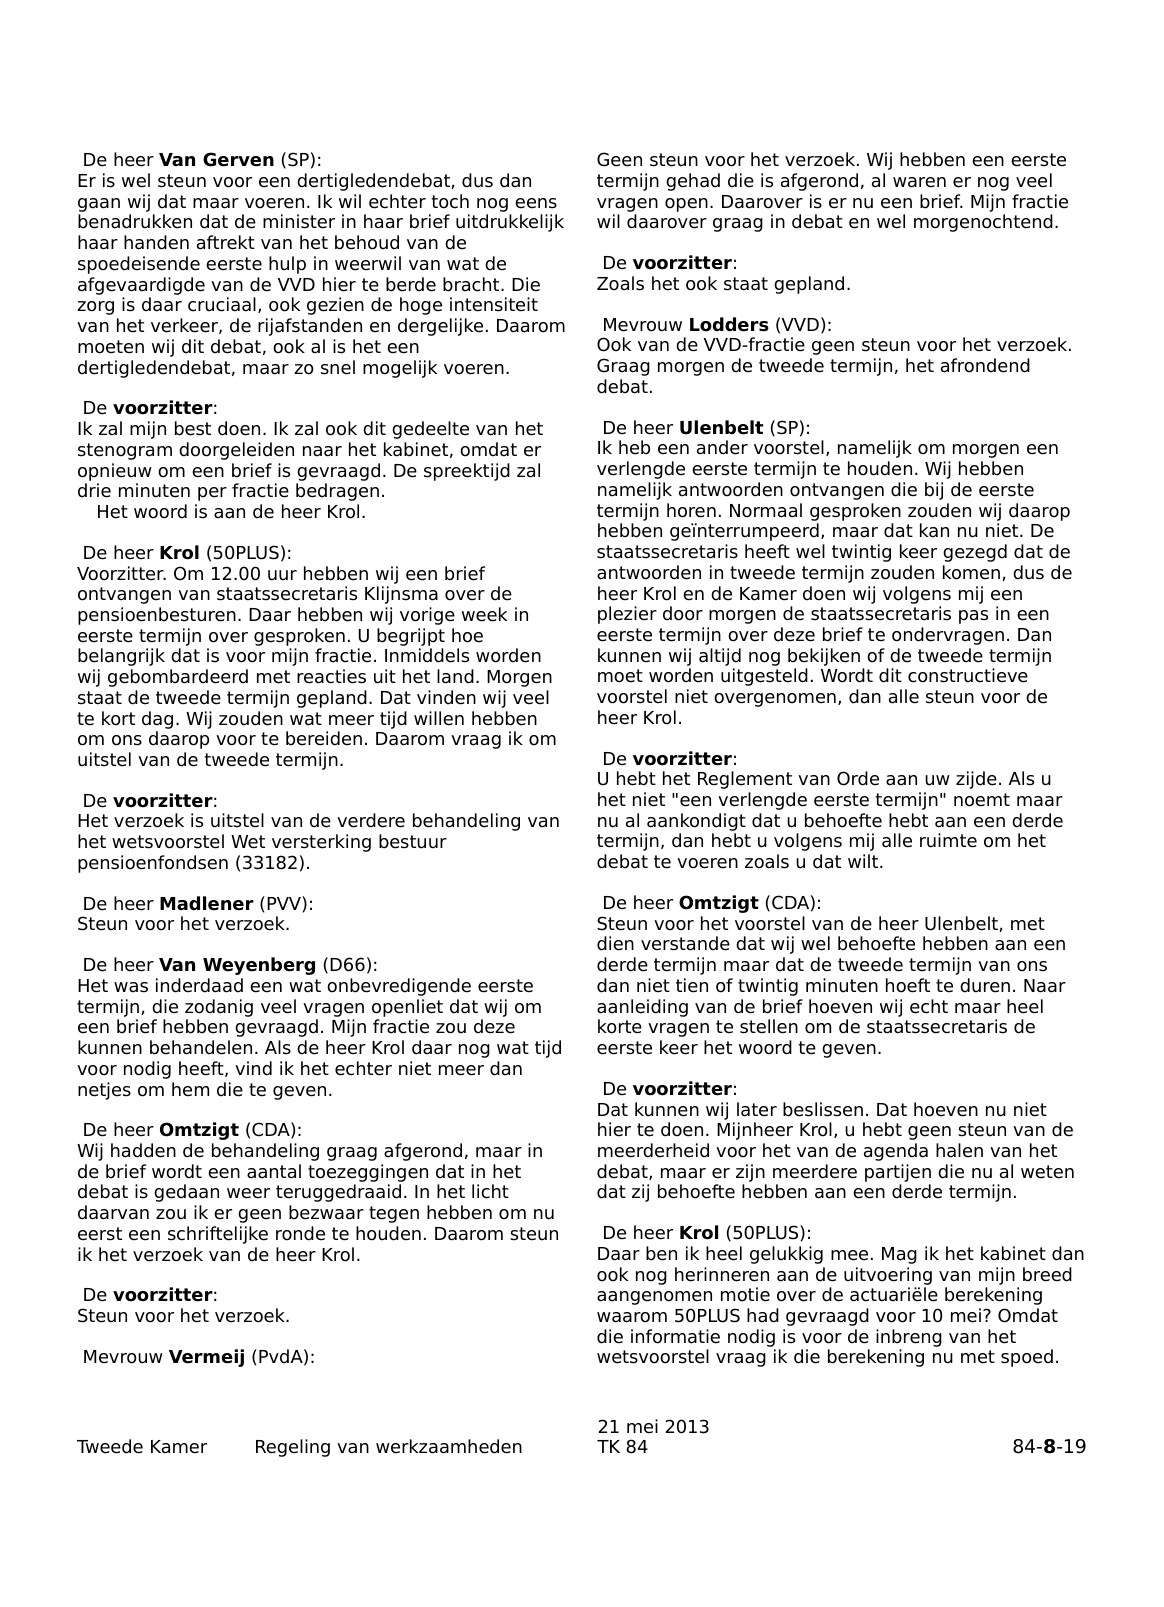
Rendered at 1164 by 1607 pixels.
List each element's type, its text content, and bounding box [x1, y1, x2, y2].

text Het woord is aan de heer Krol. [77, 502, 567, 523]
text Steun voor het verzoek. [77, 1306, 567, 1327]
text Dat kunnen wij later beslissen. Dat hoeven nu niet hier te doen. Mijnheer Krol, u hebt geen steun van de meerderheid voor het van de agenda halen van het debat, maar er zijn meerdere partijen die nu al weten dat zij behoefte hebben aan een derde termijn. [596, 1099, 1087, 1203]
text Geen steun voor het verzoek. Wij hebben een eerste termijn gehad die is afgerond, al waren er nog veel vragen open. Daarover is er nu een brief. Mijn fractie wil daarover graag in debat en wel morgenochtend. [596, 150, 1087, 233]
text Ook van de VVD-fractie geen steun voor het verzoek. Graag morgen de tweede termijn, het afrondend debat. [596, 335, 1087, 397]
text De heer Madlener (PVV): [77, 893, 567, 914]
text Ik zal mijn best doen. Ik zal ook dit gedeelte van het stenogram doorgeleiden naar het kabinet, omdat er opnieuw om een brief is gevraagd. De spreektijd zal drie minuten per fractie bedragen. [77, 419, 567, 502]
text Er is wel steun voor een dertigledendebat, dus dan gaan wij dat maar voeren. Ik wil echter toch nog eens benadrukken dat de minister in haar brief uitdrukkelijk haar handen aftrekt van het behoud van de spoedeisende eerste hulp in weerwil van wat de afgevaardigde van de VVD hier te berde bracht. Die zorg is daar cruciaal, ook gezien de hoge intensiteit van het verkeer, de rijafstanden en dergelijke. Daarom moeten wij dit debat, ook al is het een dertigledendebat, maar zo snel mogelijk voeren. [77, 171, 567, 378]
text Steun voor het voorstel van de heer Ulenbelt, met dien verstande dat wij wel behoefte hebben aan een derde termijn maar dat de tweede termijn van ons dan niet tien of twintig minuten hoeft te duren. Naar aanleiding van de brief hoeven wij echt maar heel korte vragen te stellen om de staatssecretaris de eerste keer het woord te geven. [596, 913, 1087, 1059]
text De heer Omtzigt (CDA): [77, 1120, 567, 1141]
text Voorzitter. Om 12.00 uur hebben wij een brief ontvangen van staatssecretaris Klijnsma over de pensioenbesturen. Daar hebben wij vorige week in eerste termijn over gesproken. U begrijpt hoe belangrijk dat is voor mijn fractie. Inmiddels worden wij gebombardeerd met reacties uit het land. Morgen staat de tweede termijn gepland. Dat vinden wij veel te kort dag. Wij zouden wat meer tijd willen hebben om ons daarop voor te bereiden. Daarom vraag ik om uitstel van de tweede termijn. [77, 563, 567, 771]
text Het verzoek is uitstel van de verdere behandeling van het wetsvoorstel Wet versterking bestuur pensioenfondsen (33182). [77, 811, 567, 873]
text Steun voor het verzoek. [77, 914, 567, 935]
text De voorzitter: [596, 748, 1087, 769]
text Zoals het ook staat gepland. [596, 274, 1087, 294]
text De heer Van Gerven (SP): [77, 150, 567, 171]
text De heer Krol (50PLUS): [77, 543, 567, 563]
text Mevrouw Lodders (VVD): [596, 314, 1087, 335]
text De voorzitter: [77, 1285, 567, 1306]
text De heer Krol (50PLUS): [596, 1223, 1087, 1244]
text U hebt het Reglement van Orde aan uw zijde. Als u het niet "een verlengde eerste termijn" noemt maar nu al aankondigt dat u behoefte hebt aan een derde termijn, dan hebt u volgens mij alle ruimte om het debat te voeren zoals u dat wilt. [596, 769, 1087, 873]
text De heer Omtzigt (CDA): [596, 893, 1087, 913]
text Mevrouw Vermeij (PvdA): [77, 1347, 567, 1367]
text De heer Ulenbelt (SP): [596, 417, 1087, 438]
text Wij hadden de behandeling graag afgerond, maar in de brief wordt een aantal toezeggingen dat in het debat is gedaan weer teruggedraaid. In het licht daarvan zou ik er geen bezwaar tegen hebben om nu eerst een schriftelijke ronde te houden. Daarom steun ik het verzoek van de heer Krol. [77, 1141, 567, 1265]
text De voorzitter: [77, 398, 567, 419]
text De voorzitter: [77, 791, 567, 811]
text Daar ben ik heel gelukkig mee. Mag ik het kabinet dan ook nog herinneren aan de uitvoering van mijn breed aangenomen motie over de actuariële berekening waarom 50PLUS had gevraagd voor 10 mei? Omdat die informatie nodig is voor de inbreng van het wetsvoorstel vraag ik die berekening nu met spoed. [596, 1244, 1087, 1368]
text De voorzitter: [596, 1079, 1087, 1099]
text Ik heb een ander voorstel, namelijk om morgen een verlengde eerste termijn te houden. Wij hebben namelijk antwoorden ontvangen die bij de eerste termijn horen. Normaal gesproken zouden wij daarop hebben geïnterrumpeerd, maar dat kan nu niet. De staatssecretaris heeft wel twintig keer gezegd dat de antwoorden in tweede termijn zouden komen, dus de heer Krol en de Kamer doen wij volgens mij een plezier door morgen de staatssecretaris pas in een eerste termijn over deze brief te ondervragen. Dan kunnen wij altijd nog bekijken of de tweede termijn moet worden uitgesteld. Wordt dit constructieve voorstel niet overgenomen, dan alle steun voor de heer Krol. [596, 438, 1087, 728]
text Het was inderdaad een wat onbevredigende eerste termijn, die zodanig veel vragen openliet dat wij om een brief hebben gevraagd. Mijn fractie zou deze kunnen behandelen. Als de heer Krol daar nog wat tijd voor nodig heeft, vind ik het echter niet meer dan netjes om hem die te geven. [77, 976, 567, 1100]
text De heer Van Weyenberg (D66): [77, 955, 567, 976]
text De voorzitter: [596, 253, 1087, 274]
